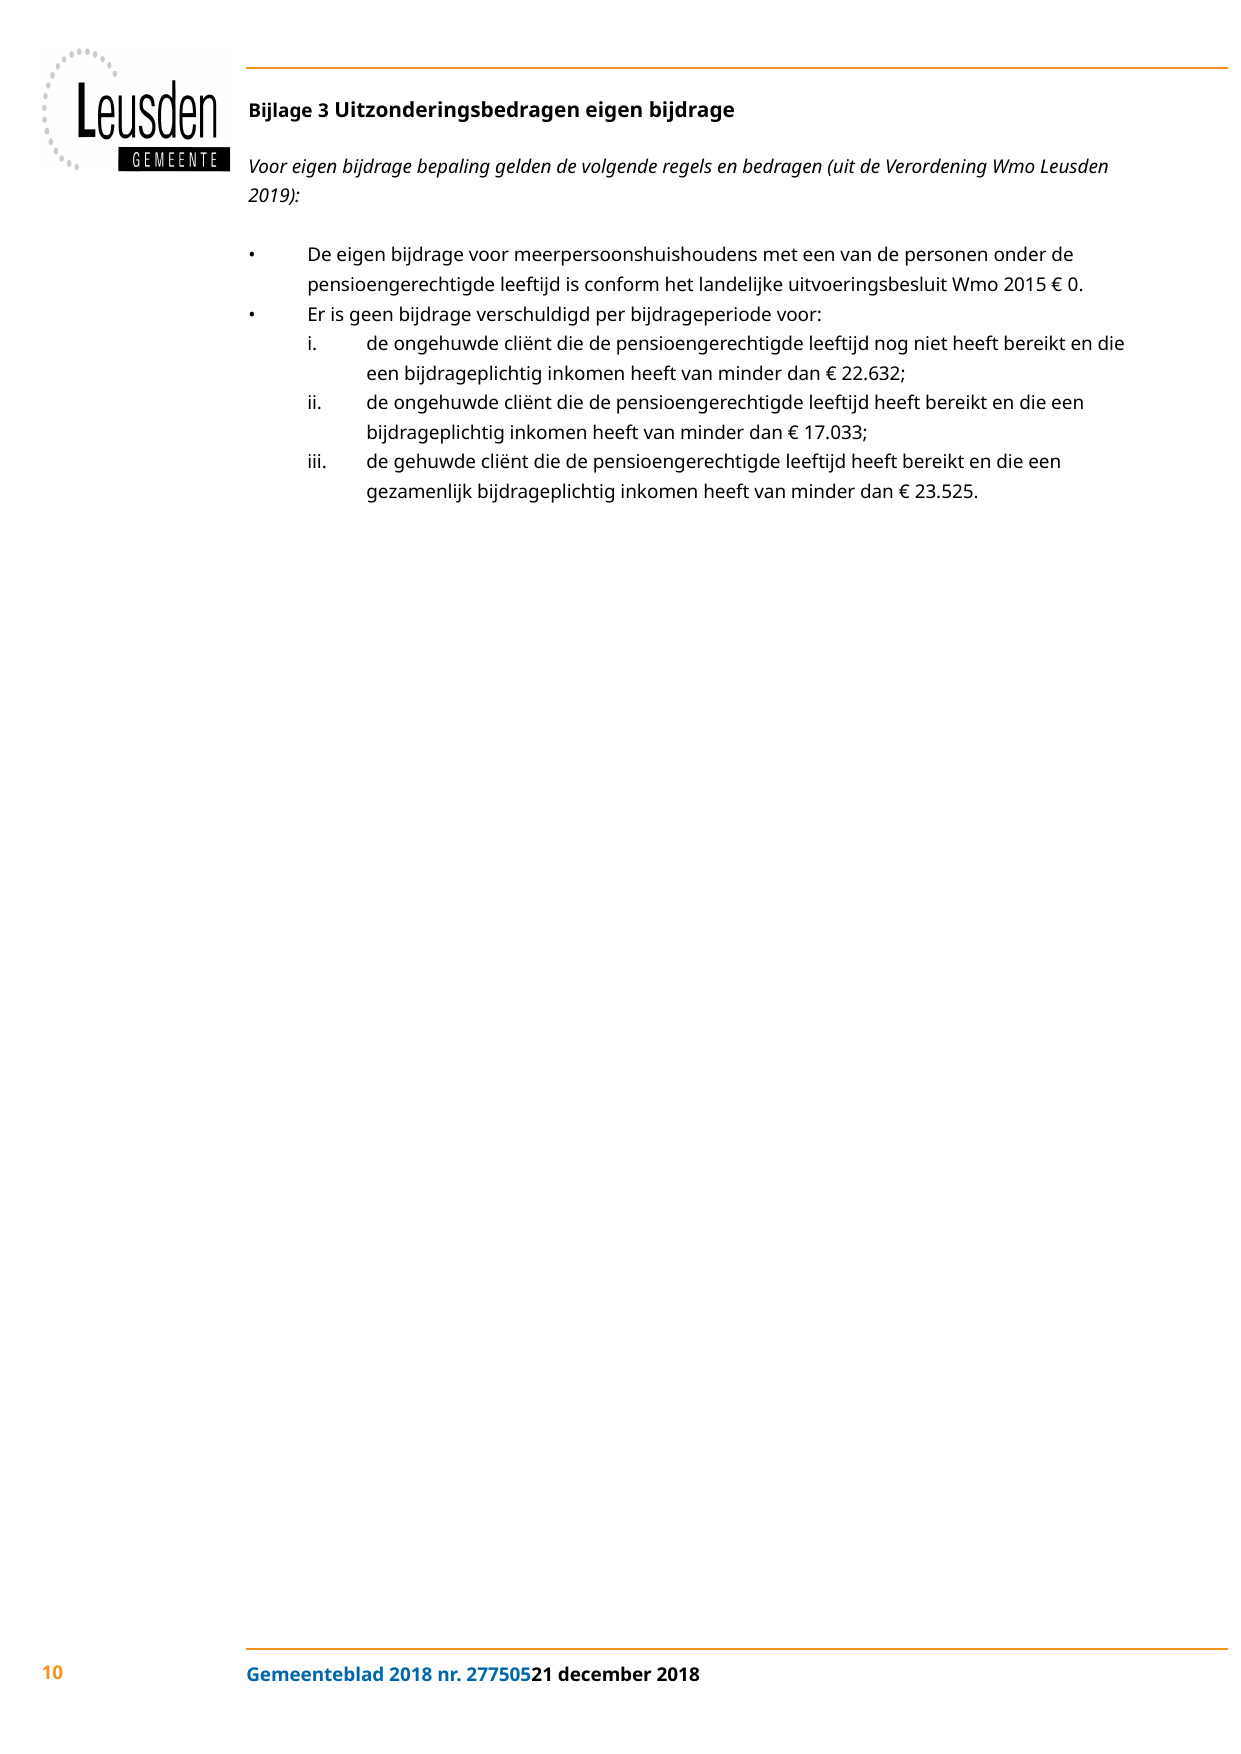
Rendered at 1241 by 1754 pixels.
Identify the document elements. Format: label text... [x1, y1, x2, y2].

text Bijlage 3 Uitzonderingsbedragen eigen bijdrage [248, 95, 1152, 123]
list de ongehuwde cliënt die de pensioengerechtigde leeftijd heeft bereikt en die een bijdrageplichtig inkomen heeft van minder dan € 17.033; [307, 389, 1152, 445]
list De eigen bijdrage voor meerpersoonshuishoudens met een van de personen onder de pensioengerechtigde leeftijd is conform het landelijke uitvoeringsbesluit Wmo 2015 € 0. [248, 242, 1152, 297]
list de ongehuwde cliënt die de pensioengerechtigde leeftijd nog niet heeft bereikt en die een bijdrageplichtig inkomen heeft van minder dan € 22.632; [307, 330, 1152, 386]
picture [41, 47, 231, 172]
list Er is geen bijdrage verschuldigd per bijdrageperiode voor: [248, 301, 1152, 327]
text Voor eigen bijdrage bepaling gelden de volgende regels en bedragen (uit de Verordening Wmo Leusden 2019): [248, 153, 1152, 208]
list de gehuwde cliënt die de pensioengerechtigde leeftijd heeft bereikt en die een gezamenlijk bijdrageplichtig inkomen heeft van minder dan € 23.525. [307, 449, 1152, 504]
